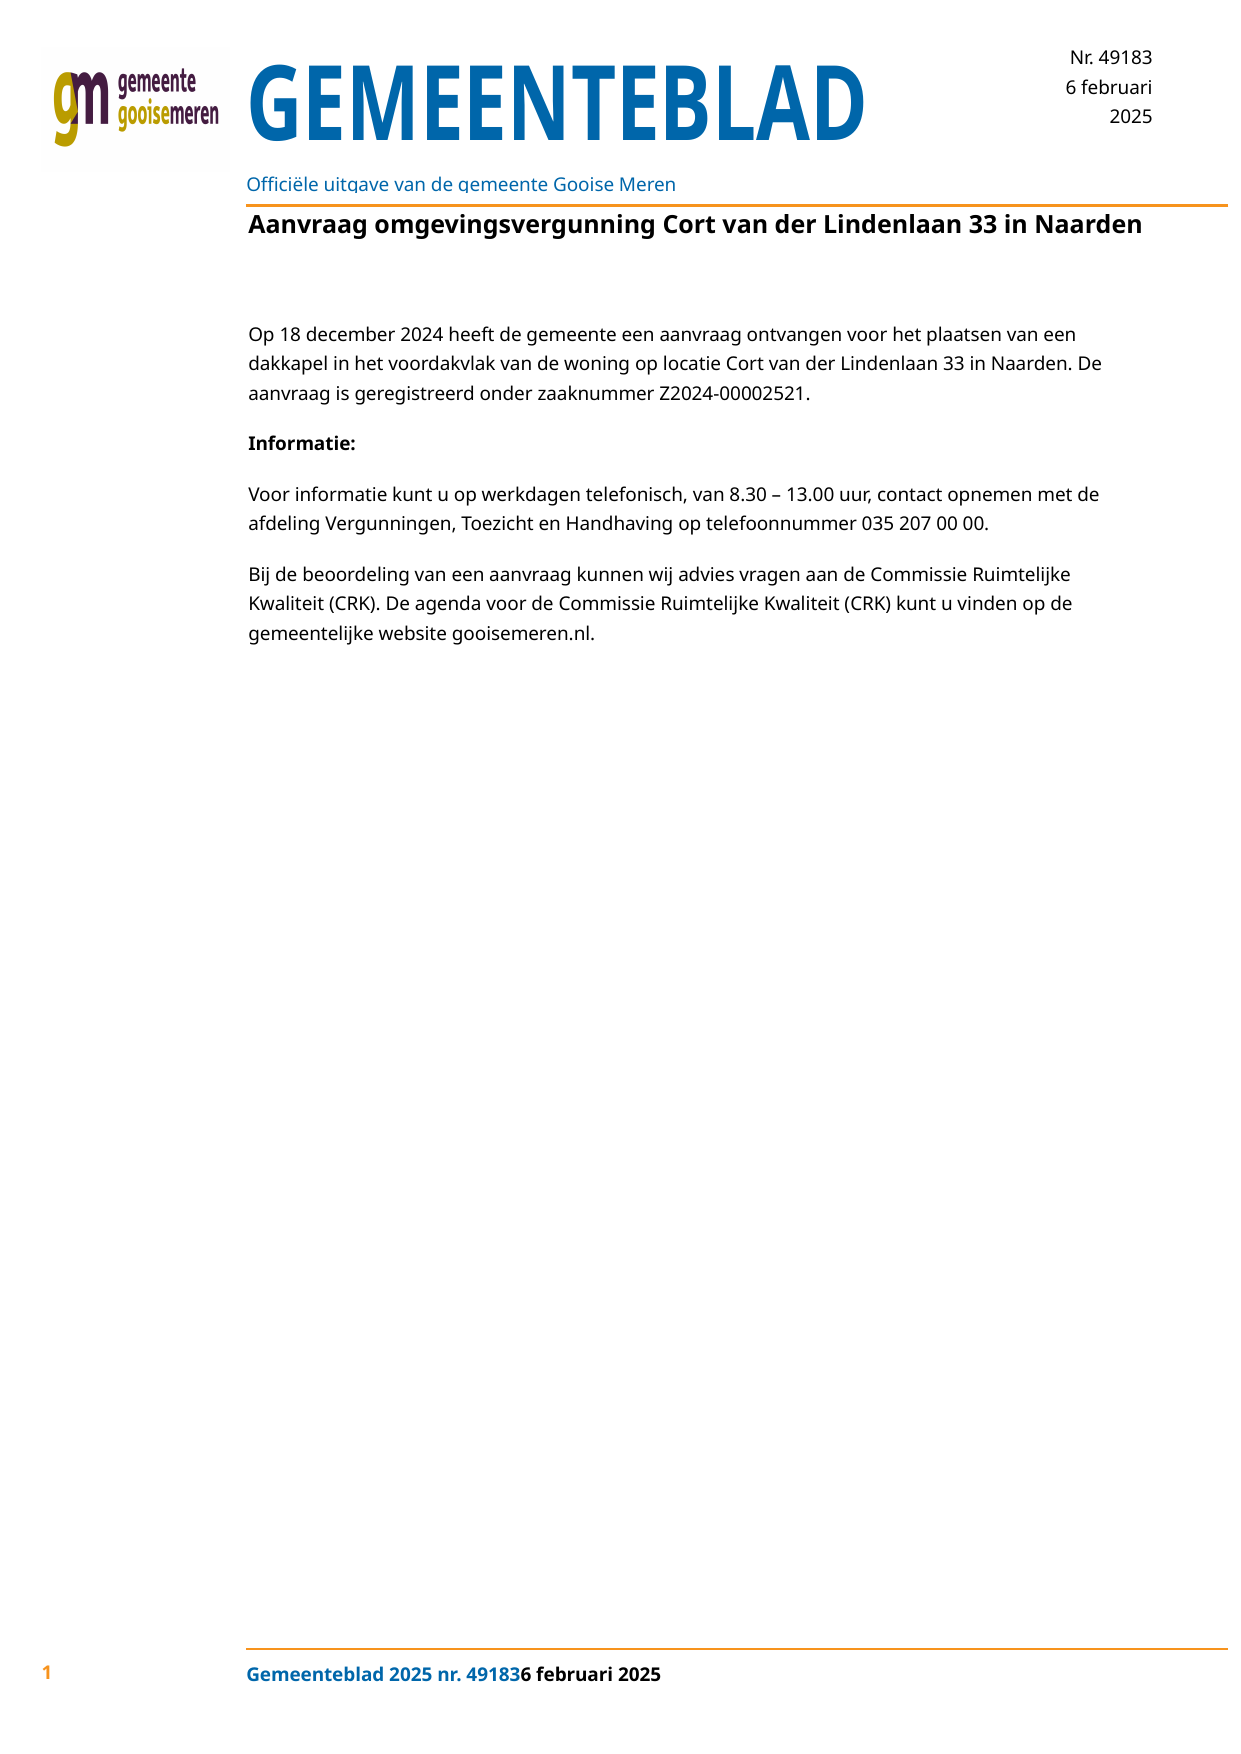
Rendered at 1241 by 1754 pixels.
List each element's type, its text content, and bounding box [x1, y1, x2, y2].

text Bij de beoordeling van een aanvraag kunnen wij advies vragen aan de Commissie Ruimtelijke Kwaliteit (CRK). De agenda voor de Commissie Ruimtelijke Kwaliteit (CRK) kunt u vinden op de gemeentelijke website gooisemeren.nl. [248, 561, 1152, 646]
text Voor informatie kunt u op werkdagen telefonisch, van 8.30 – 13.00 uur, contact opnemen met de afdeling Vergunningen, Toezicht en Handhaving op telefoonnummer 035 207 00 00. [248, 481, 1152, 536]
picture [41, 47, 231, 172]
text Informatie: [248, 430, 1152, 456]
text Aanvraag omgevingsvergunning Cort van der Lindenlaan 33 in Naarden [248, 207, 1152, 241]
text Op 18 december 2024 heeft de gemeente een aanvraag ontvangen voor het plaatsen van een dakkapel in het voordakvlak van de woning op locatie Cort van der Lindenlaan 33 in Naarden. De aanvraag is geregistreerd onder zaaknummer Z2024-00002521. [248, 321, 1152, 406]
